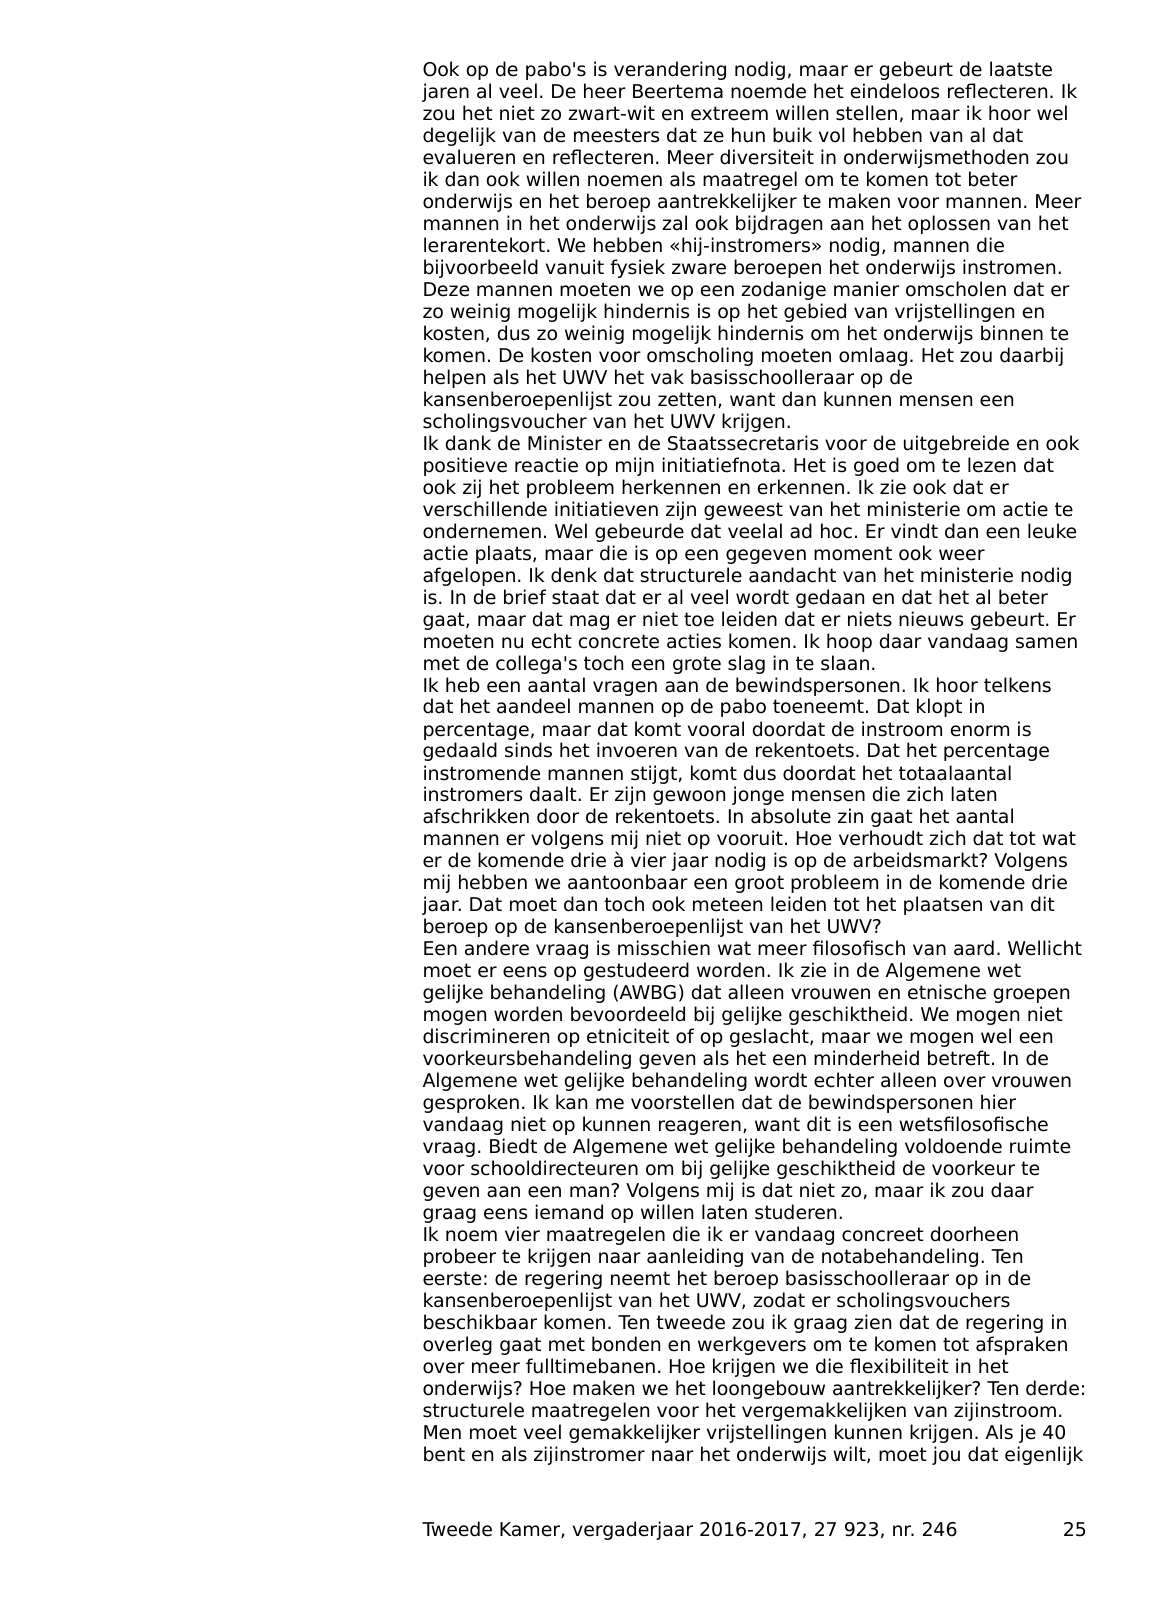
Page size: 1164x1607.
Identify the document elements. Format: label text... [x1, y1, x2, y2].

text Ik noem vier maatregelen die ik er vandaag concreet doorheen probeer te krijgen naar aanleiding van de notabehandeling. Ten eerste: de regering neemt het beroep basisschoolleraar op in de kansenberoepenlijst van het UWV, zodat er scholingsvouchers beschikbaar komen. Ten tweede zou ik graag zien dat de regering in overleg gaat met bonden en werkgevers om te komen tot afspraken over meer fulltimebanen. Hoe krijgen we die flexibiliteit in het onderwijs? Hoe maken we het loongebouw aantrekkelijker? Ten derde: structurele maatregelen voor het vergemakkelijken van zijinstroom. Men moet veel gemakkelijker vrijstellingen kunnen krijgen. Als je 40 bent en als zijinstromer naar het onderwijs wilt, moet jou dat eigenlijk [422, 1224, 1087, 1466]
text Ik dank de Minister en de Staatssecretaris voor de uitgebreide en ook positieve reactie op mijn initiatiefnota. Het is goed om te lezen dat ook zij het probleem herkennen en erkennen. Ik zie ook dat er verschillende initiatieven zijn geweest van het ministerie om actie te ondernemen. Wel gebeurde dat veelal ad hoc. Er vindt dan een leuke actie plaats, maar die is op een gegeven moment ook weer afgelopen. Ik denk dat structurele aandacht van het ministerie nodig is. In de brief staat dat er al veel wordt gedaan en dat het al beter gaat, maar dat mag er niet toe leiden dat er niets nieuws gebeurt. Er moeten nu echt concrete acties komen. Ik hoop daar vandaag samen met de collega's toch een grote slag in te slaan. [422, 433, 1087, 674]
text Een andere vraag is misschien wat meer filosofisch van aard. Wellicht moet er eens op gestudeerd worden. Ik zie in de Algemene wet gelijke behandeling (AWBG) dat alleen vrouwen en etnische groepen mogen worden bevoordeeld bij gelijke geschiktheid. We mogen niet discrimineren op etniciteit of op geslacht, maar we mogen wel een voorkeursbehandeling geven als het een minderheid betreft. In de Algemene wet gelijke behandeling wordt echter alleen over vrouwen gesproken. Ik kan me voorstellen dat de bewindspersonen hier vandaag niet op kunnen reageren, want dit is een wetsfilosofische vraag. Biedt de Algemene wet gelijke behandeling voldoende ruimte voor schooldirecteuren om bij gelijke geschiktheid de voorkeur te geven aan een man? Volgens mij is dat niet zo, maar ik zou daar graag eens iemand op willen laten studeren. [422, 938, 1087, 1224]
text Ik heb een aantal vragen aan de bewindspersonen. Ik hoor telkens dat het aandeel mannen op de pabo toeneemt. Dat klopt in percentage, maar dat komt vooral doordat de instroom enorm is gedaald sinds het invoeren van de rekentoets. Dat het percentage instromende mannen stijgt, komt dus doordat het totaalaantal instromers daalt. Er zijn gewoon jonge mensen die zich laten afschrikken door de rekentoets. In absolute zin gaat het aantal mannen er volgens mij niet op vooruit. Hoe verhoudt zich dat tot wat er de komende drie à vier jaar nodig is op de arbeidsmarkt? Volgens mij hebben we aantoonbaar een groot probleem in de komende drie jaar. Dat moet dan toch ook meteen leiden tot het plaatsen van dit beroep op de kansenberoepenlijst van het UWV? [422, 674, 1087, 938]
text Ook op de pabo's is verandering nodig, maar er gebeurt de laatste jaren al veel. De heer Beertema noemde het eindeloos reflecteren. Ik zou het niet zo zwart-wit en extreem willen stellen, maar ik hoor wel degelijk van de meesters dat ze hun buik vol hebben van al dat evalueren en reflecteren. Meer diversiteit in onderwijsmethoden zou ik dan ook willen noemen als maatregel om te komen tot beter onderwijs en het beroep aantrekkelijker te maken voor mannen. Meer mannen in het onderwijs zal ook bijdragen aan het oplossen van het lerarentekort. We hebben «hij-instromers» nodig, mannen die bijvoorbeeld vanuit fysiek zware beroepen het onderwijs instromen. Deze mannen moeten we op een zodanige manier omscholen dat er zo weinig mogelijk hindernis is op het gebied van vrijstellingen en kosten, dus zo weinig mogelijk hindernis om het onderwijs binnen te komen. De kosten voor omscholing moeten omlaag. Het zou daarbij helpen als het UWV het vak basisschoolleraar op de kansenberoepenlijst zou zetten, want dan kunnen mensen een scholingsvoucher van het UWV krijgen. [422, 59, 1087, 433]
